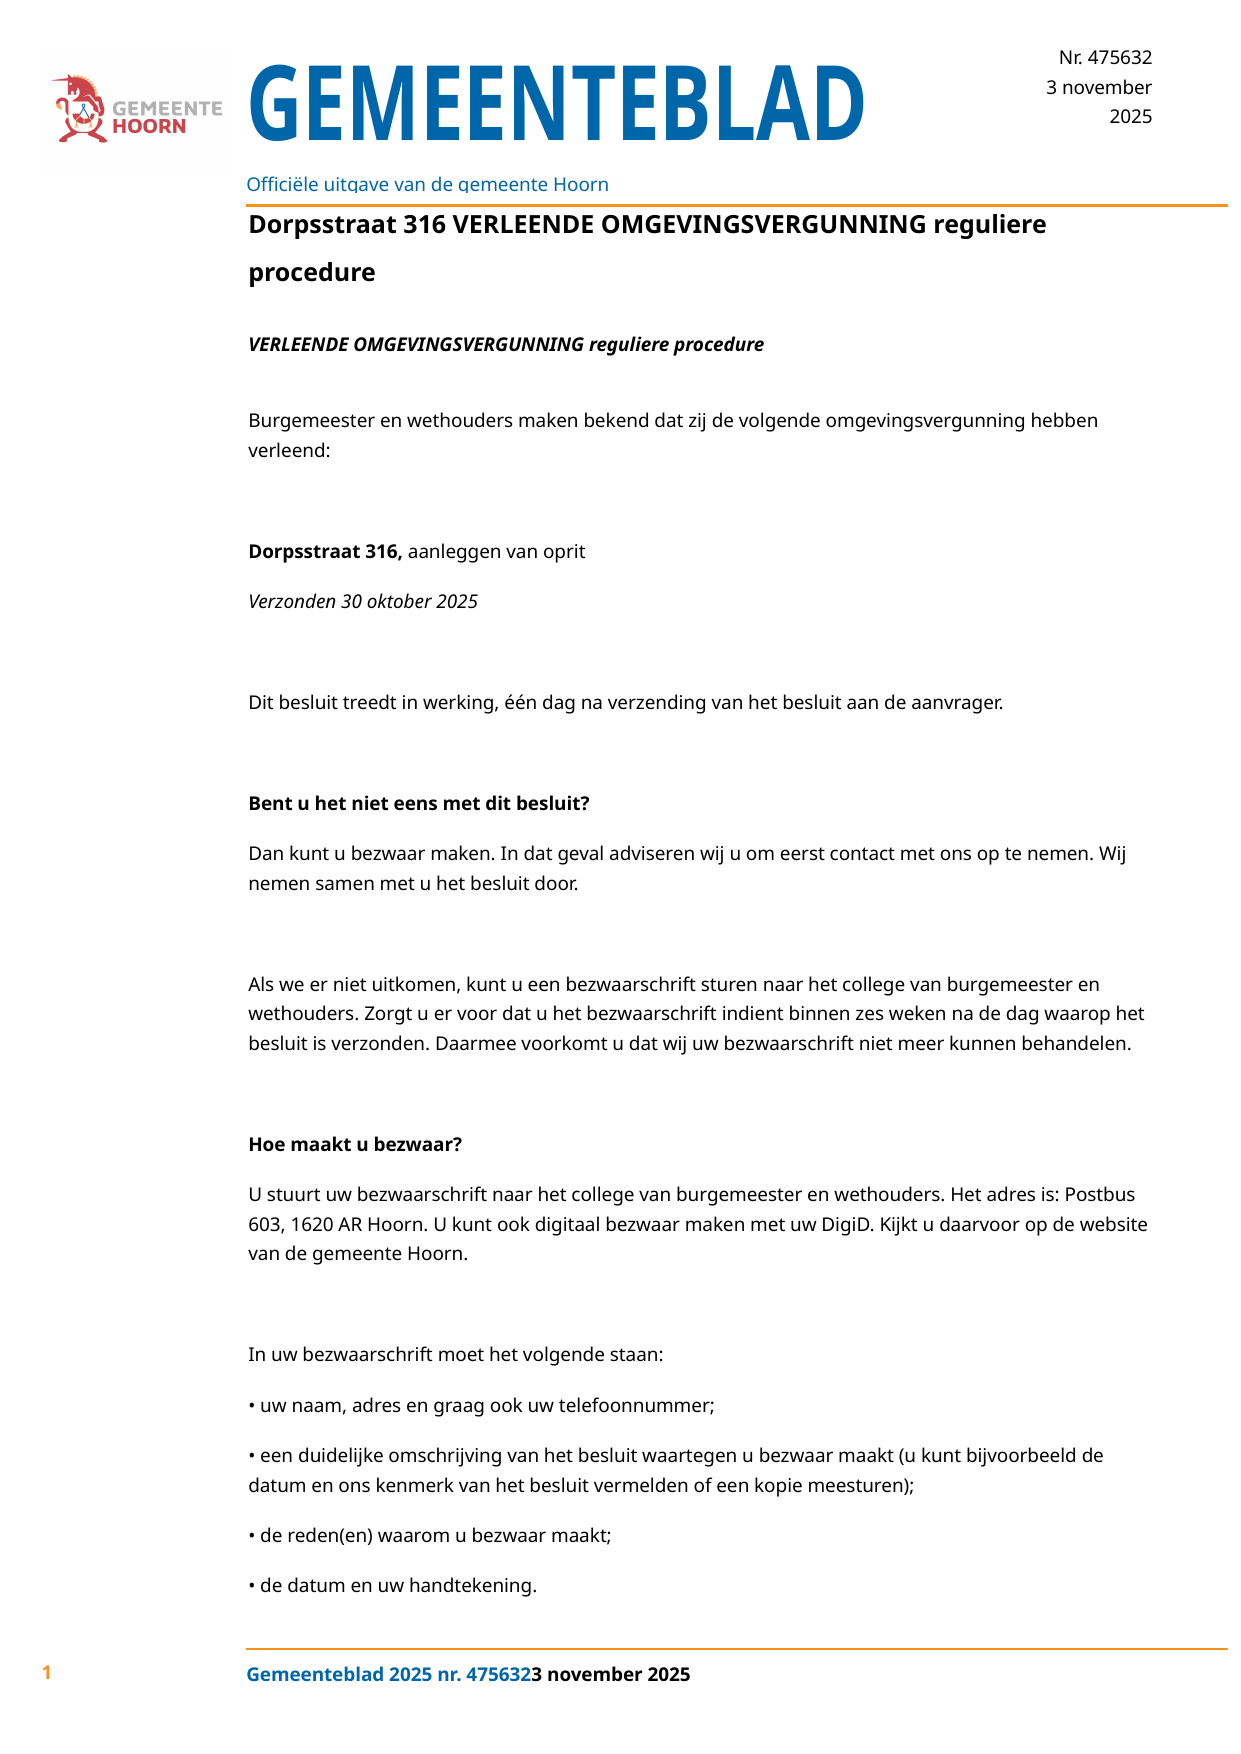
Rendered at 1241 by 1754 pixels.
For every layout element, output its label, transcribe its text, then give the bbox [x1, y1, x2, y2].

text U stuurt uw bezwaarschrift naar het college van burgemeester en wethouders. Het adres is: Postbus 603, 1620 AR Hoorn. U kunt ook digitaal bezwaar maken met uw DigiD. Kijkt u daarvoor op de website van de gemeente Hoorn. [248, 1181, 1152, 1266]
picture [41, 47, 231, 172]
text Verzonden 30 oktober 2025 [248, 588, 1152, 614]
text VERLEENDE OMGEVINGSVERGUNNING reguliere procedure [248, 331, 1152, 357]
text • een duidelijke omschrijving van het besluit waartegen u bezwaar maakt (u kunt bijvoorbeeld de datum en ons kenmerk van het besluit vermelden of een kopie meesturen); [248, 1442, 1152, 1497]
text • de reden(en) waarom u bezwaar maakt; [248, 1522, 1152, 1548]
text Hoe maakt u bezwaar? [248, 1131, 1152, 1157]
text Dorpsstraat 316, aanleggen van oprit [248, 538, 1152, 564]
text In uw bezwaarschrift moet het volgende staan: [248, 1341, 1152, 1367]
text Burgemeester en wethouders maken bekend dat zij de volgende omgevingsvergunning hebben verleend: [248, 408, 1152, 463]
text • de datum en uw handtekening. [248, 1573, 1152, 1598]
text • uw naam, adres en graag ook uw telefoonnummer; [248, 1392, 1152, 1417]
text Bent u het niet eens met dit besluit? [248, 790, 1152, 816]
text Dit besluit treedt in werking, één dag na verzending van het besluit aan de aanvrager. [248, 689, 1152, 715]
text Dan kunt u bezwaar maken. In dat geval adviseren wij u om eerst contact met ons op te nemen. Wij nemen samen met u het besluit door. [248, 841, 1152, 896]
text Als we er niet uitkomen, kunt u een bezwaarschrift sturen naar het college van burgemeester en wethouders. Zorgt u er voor dat u het bezwaarschrift indient binnen zes weken na de dag waarop het besluit is verzonden. Daarmee voorkomt u dat wij uw bezwaarschrift niet meer kunnen behandelen. [248, 971, 1152, 1056]
text Dorpsstraat 316 VERLEENDE OMGEVINGSVERGUNNING reguliere procedure [248, 207, 1152, 288]
